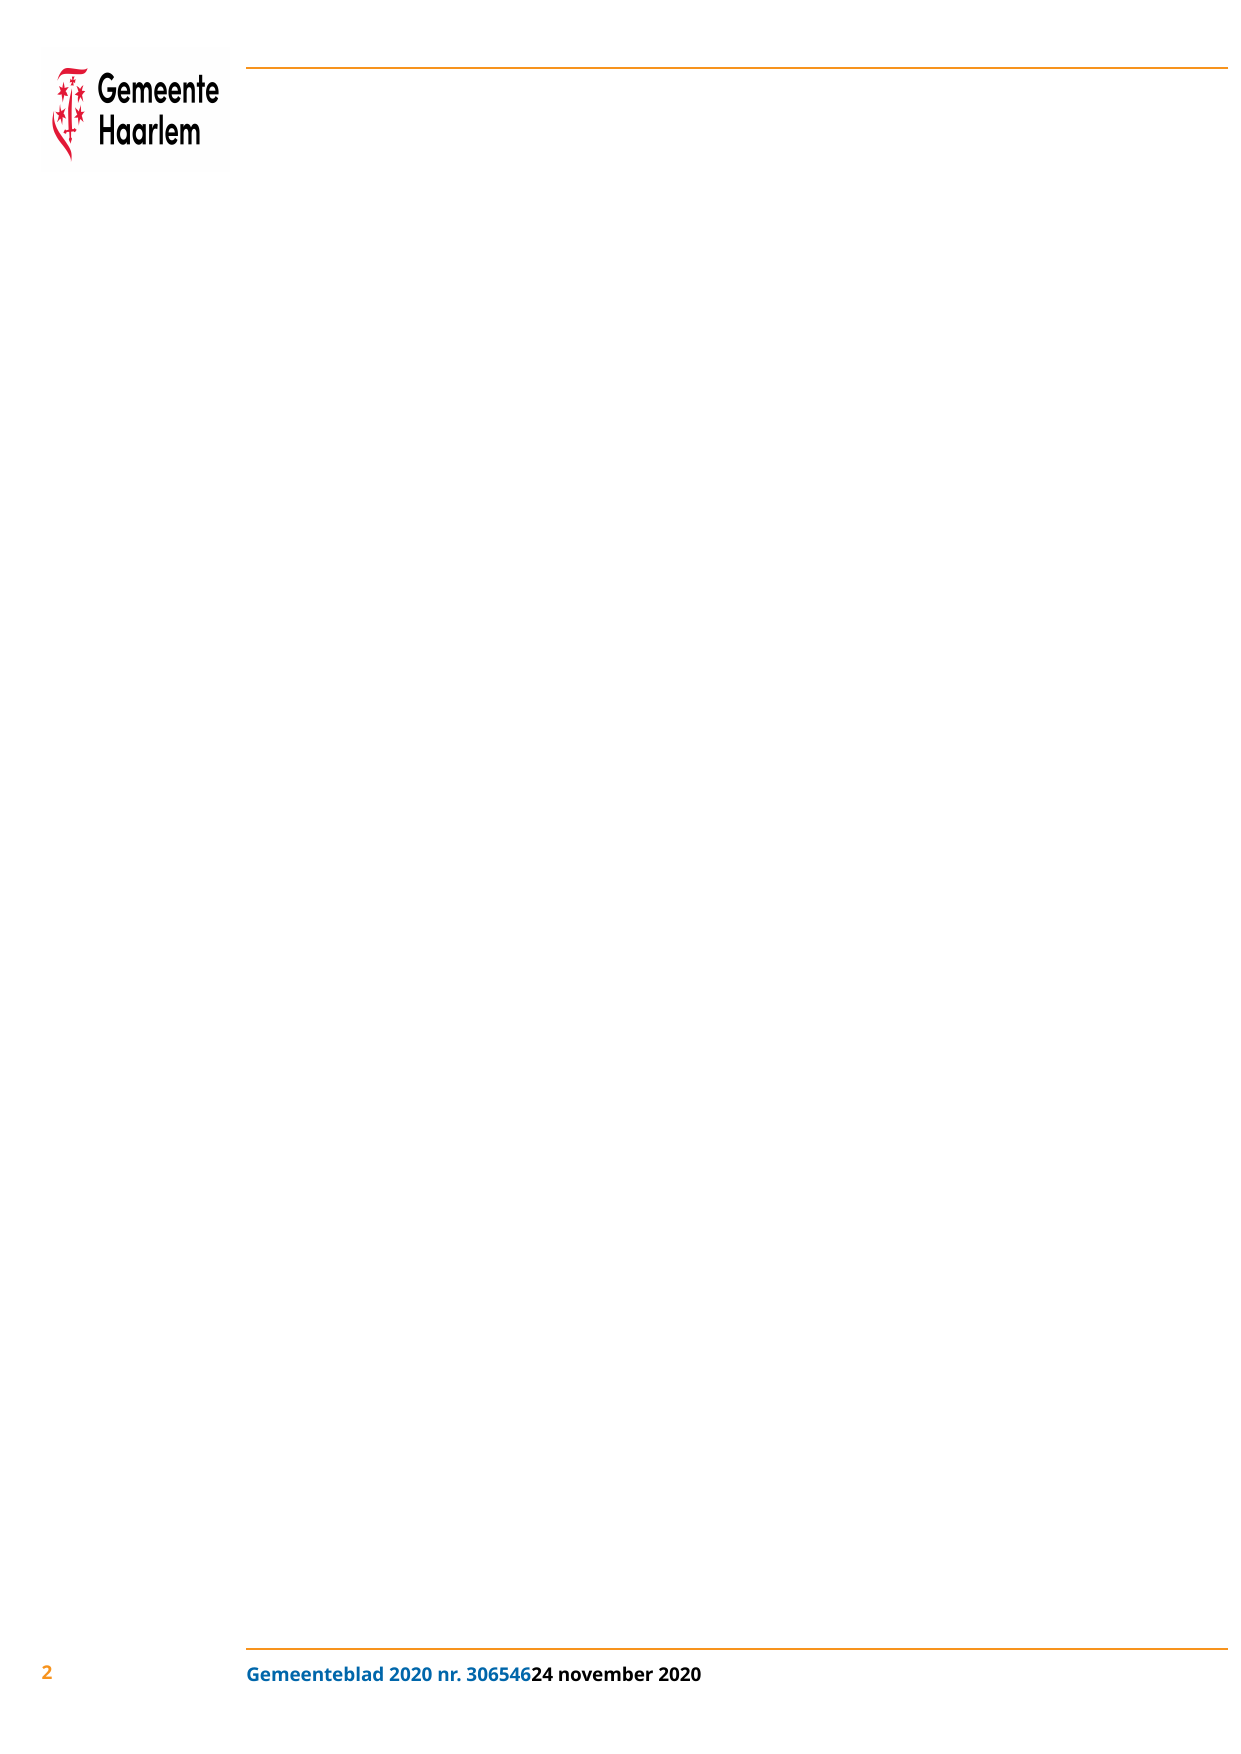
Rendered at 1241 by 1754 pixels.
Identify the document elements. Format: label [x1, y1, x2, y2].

picture [41, 47, 231, 172]
